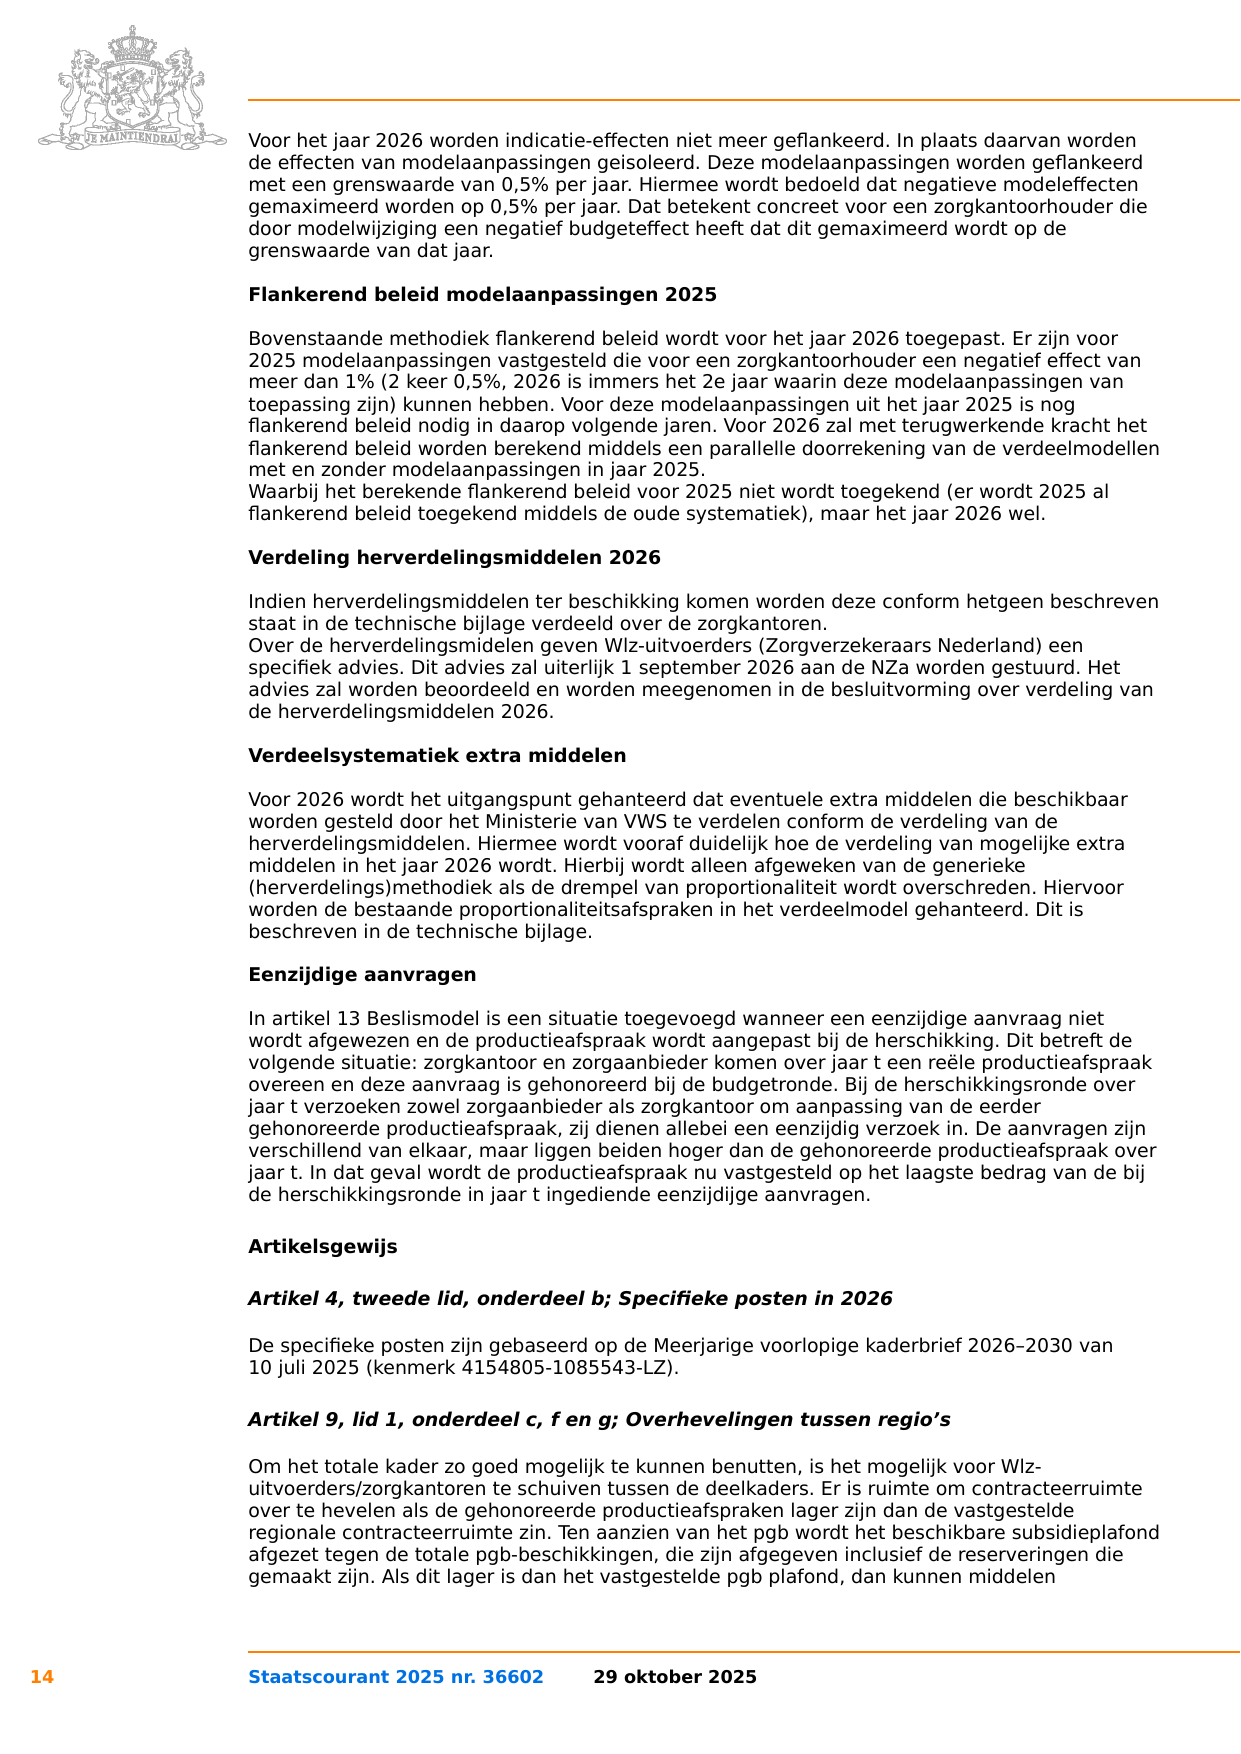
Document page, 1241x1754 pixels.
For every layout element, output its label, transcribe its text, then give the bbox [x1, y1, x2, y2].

subtitle Verdeelsystematiek extra middelen [248, 745, 1163, 767]
text Om het totale kader zo goed mogelijk te kunnen benutten, is het mogelijk voor Wlz-uitvoerders/zorgkantoren te schuiven tussen de deelkaders. Er is ruimte om contracteerruimte over te hevelen als de gehonoreerde productieafspraken lager zijn dan de vastgestelde regionale contracteerruimte zin. Ten aanzien van het pgb wordt het beschikbare subsidieplafond afgezet tegen de totale pgb-beschikkingen, die zijn afgegeven inclusief de reserveringen die gemaakt zijn. Als dit lager is dan het vastgestelde pgb plafond, dan kunnen middelen [248, 1456, 1163, 1588]
subtitle Flankerend beleid modelaanpassingen 2025 [248, 284, 1163, 306]
subtitle Eenzijdige aanvragen [248, 964, 1163, 986]
subtitle Verdeling herverdelingsmiddelen 2026 [248, 547, 1163, 569]
picture [38, 25, 227, 150]
text Voor het jaar 2026 worden indicatie-effecten niet meer geflankeerd. In plaats daarvan worden de effecten van modelaanpassingen geisoleerd. Deze modelaanpassingen worden geflankeerd met een grenswaarde van 0,5% per jaar. Hiermee wordt bedoeld dat negatieve modeleffecten gemaximeerd worden op 0,5% per jaar. Dat betekent concreet voor een zorgkantoorhouder die door modelwijziging een negatief budgeteffect heeft dat dit gemaximeerd wordt op de grenswaarde van dat jaar. [248, 130, 1163, 262]
subtitle Artikel 9, lid 1, onderdeel c, f en g; Overhevelingen tussen regio’s [248, 1409, 1163, 1431]
subtitle Artikel 4, tweede lid, onderdeel b; Specifieke posten in 2026 [248, 1288, 1163, 1310]
subtitle Artikelsgewijs [248, 1236, 1163, 1258]
text De specifieke posten zijn gebaseerd op de Meerjarige voorlopige kaderbrief 2026–2030 van 10 juli 2025 (kenmerk 4154805-1085543-LZ). [248, 1335, 1163, 1379]
text Indien herverdelingsmiddelen ter beschikking komen worden deze conform hetgeen beschreven staat in de technische bijlage verdeeld over de zorgkantoren. [248, 591, 1163, 635]
text Voor 2026 wordt het uitgangspunt gehanteerd dat eventuele extra middelen die beschikbaar worden gesteld door het Ministerie van VWS te verdelen conform de verdeling van de herverdelingsmiddelen. Hiermee wordt vooraf duidelijk hoe de verdeling van mogelijke extra middelen in het jaar 2026 wordt. Hierbij wordt alleen afgeweken van de generieke (herverdelings)methodiek als de drempel van proportionaliteit wordt overschreden. Hiervoor worden de bestaande proportionaliteitsafspraken in het verdeelmodel gehanteerd. Dit is beschreven in de technische bijlage. [248, 789, 1163, 942]
text Bovenstaande methodiek flankerend beleid wordt voor het jaar 2026 toegepast. Er zijn voor 2025 modelaanpassingen vastgesteld die voor een zorgkantoorhouder een negatief effect van meer dan 1% (2 keer 0,5%, 2026 is immers het 2e jaar waarin deze modelaanpassingen van toepassing zijn) kunnen hebben. Voor deze modelaanpassingen uit het jaar 2025 is nog flankerend beleid nodig in daarop volgende jaren. Voor 2026 zal met terugwerkende kracht het flankerend beleid worden berekend middels een parallelle doorrekening van de verdeelmodellen met en zonder modelaanpassingen in jaar 2025. [248, 327, 1163, 481]
text Waarbij het berekende flankerend beleid voor 2025 niet wordt toegekend (er wordt 2025 al flankerend beleid toegekend middels de oude systematiek), maar het jaar 2026 wel. [248, 481, 1163, 525]
text Over de herverdelingsmidelen geven Wlz-uitvoerders (Zorgverzekeraars Nederland) een specifiek advies. Dit advies zal uiterlijk 1 september 2026 aan de NZa worden gestuurd. Het advies zal worden beoordeeld en worden meegenomen in de besluitvorming over verdeling van de herverdelingsmiddelen 2026. [248, 635, 1163, 723]
text In artikel 13 Beslismodel is een situatie toegevoegd wanneer een eenzijdige aanvraag niet wordt afgewezen en de productieafspraak wordt aangepast bij de herschikking. Dit betreft de volgende situatie: zorgkantoor en zorgaanbieder komen over jaar t een reële productieafspraak overeen en deze aanvraag is gehonoreerd bij de budgetronde. Bij de herschikkingsronde over jaar t verzoeken zowel zorgaanbieder als zorgkantoor om aanpassing van de eerder gehonoreerde productieafspraak, zij dienen allebei een eenzijdig verzoek in. De aanvragen zijn verschillend van elkaar, maar liggen beiden hoger dan de gehonoreerde productieafspraak over jaar t. In dat geval wordt de productieafspraak nu vastgesteld op het laagste bedrag van de bij de herschikkingsronde in jaar t ingediende eenzijdijge aanvragen. [248, 1008, 1163, 1206]
